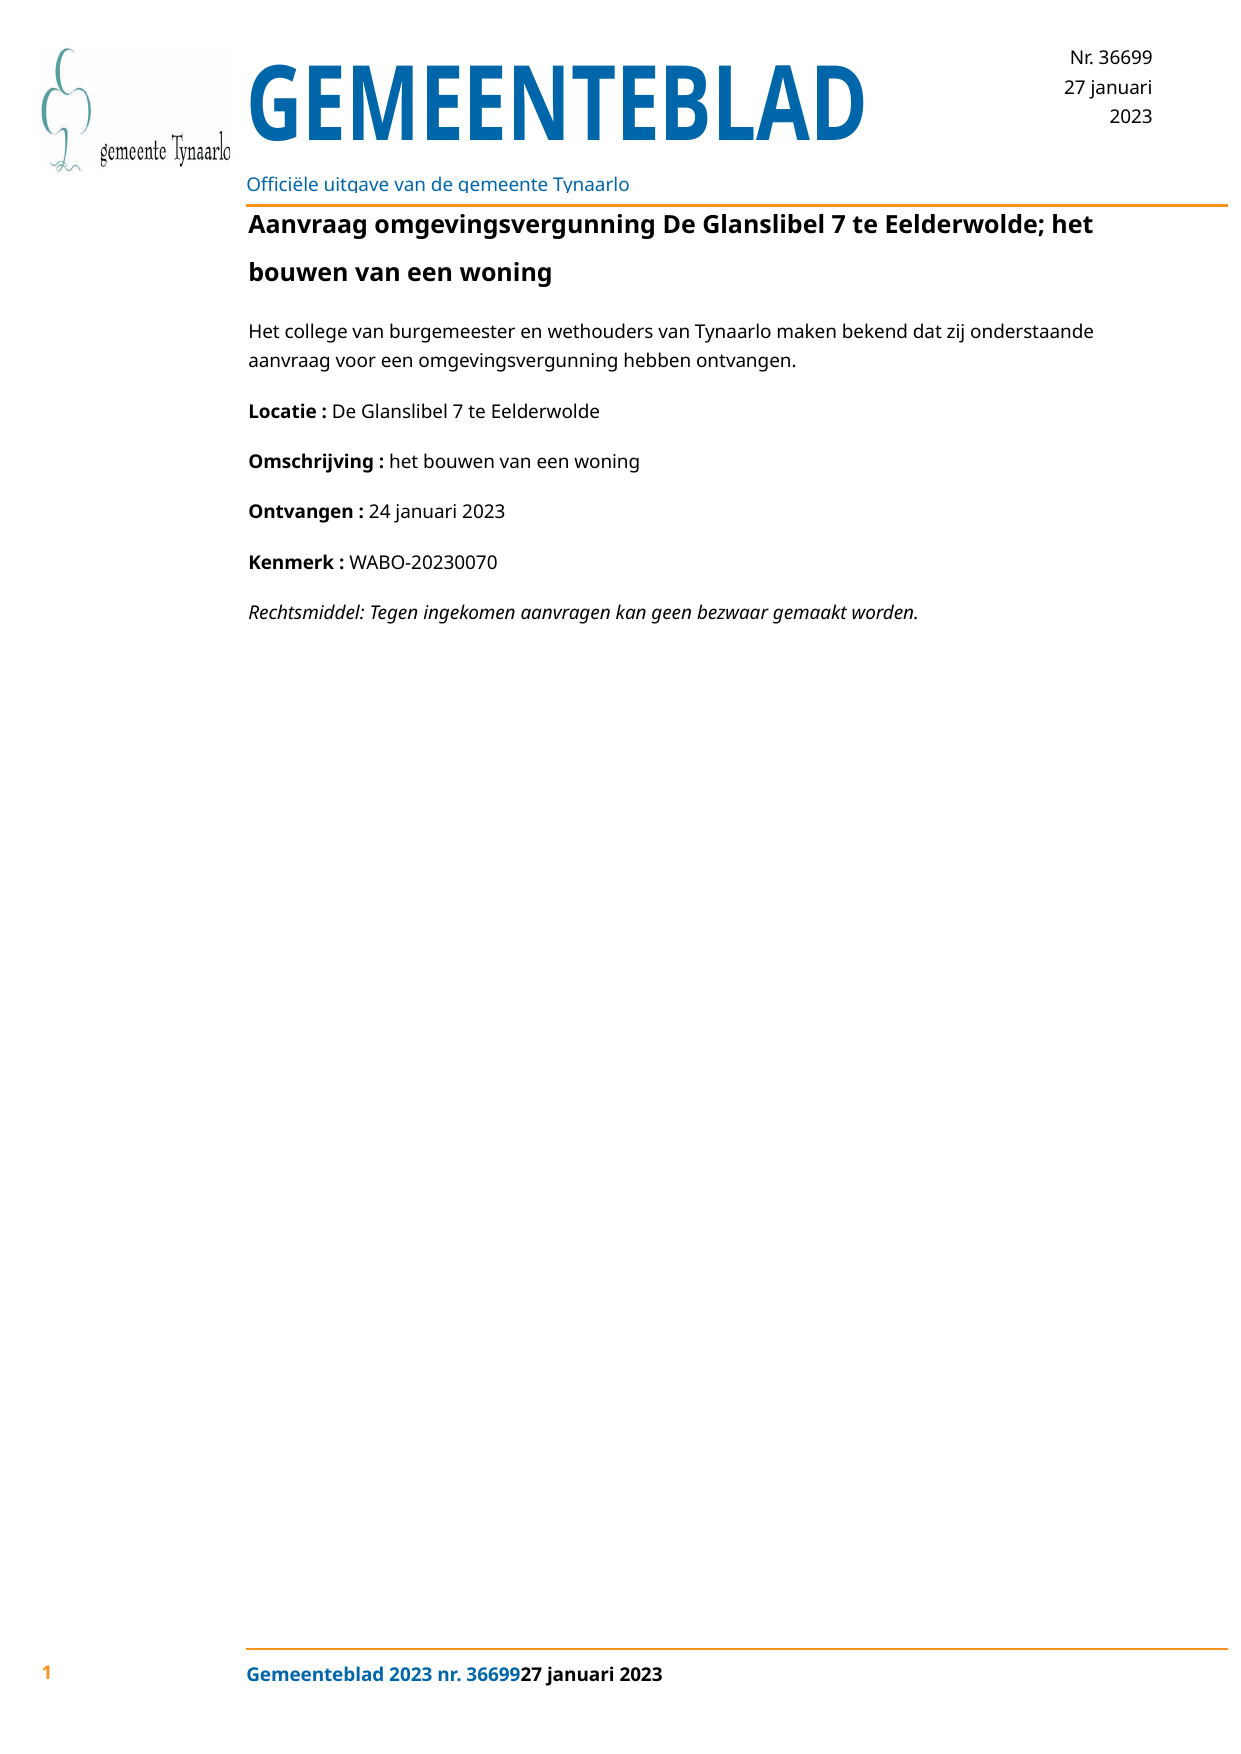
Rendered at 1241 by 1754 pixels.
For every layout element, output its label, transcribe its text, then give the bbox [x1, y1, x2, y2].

text Aanvraag omgevingsvergunning De Glanslibel 7 te Eelderwolde; het bouwen van een woning [248, 207, 1152, 288]
picture [41, 47, 231, 172]
text Ontvangen : 24 januari 2023 [248, 499, 1152, 524]
text Omschrijving : het bouwen van een woning [248, 448, 1152, 474]
text Het college van burgemeester en wethouders van Tynaarlo maken bekend dat zij onderstaande aanvraag voor een omgevingsvergunning hebben ontvangen. [248, 318, 1152, 373]
text Locatie : De Glanslibel 7 te Eelderwolde [248, 398, 1152, 424]
text Kenmerk : WABO-20230070 [248, 549, 1152, 575]
text Rechtsmiddel: Tegen ingekomen aanvragen kan geen bezwaar gemaakt worden. [248, 599, 1152, 625]
